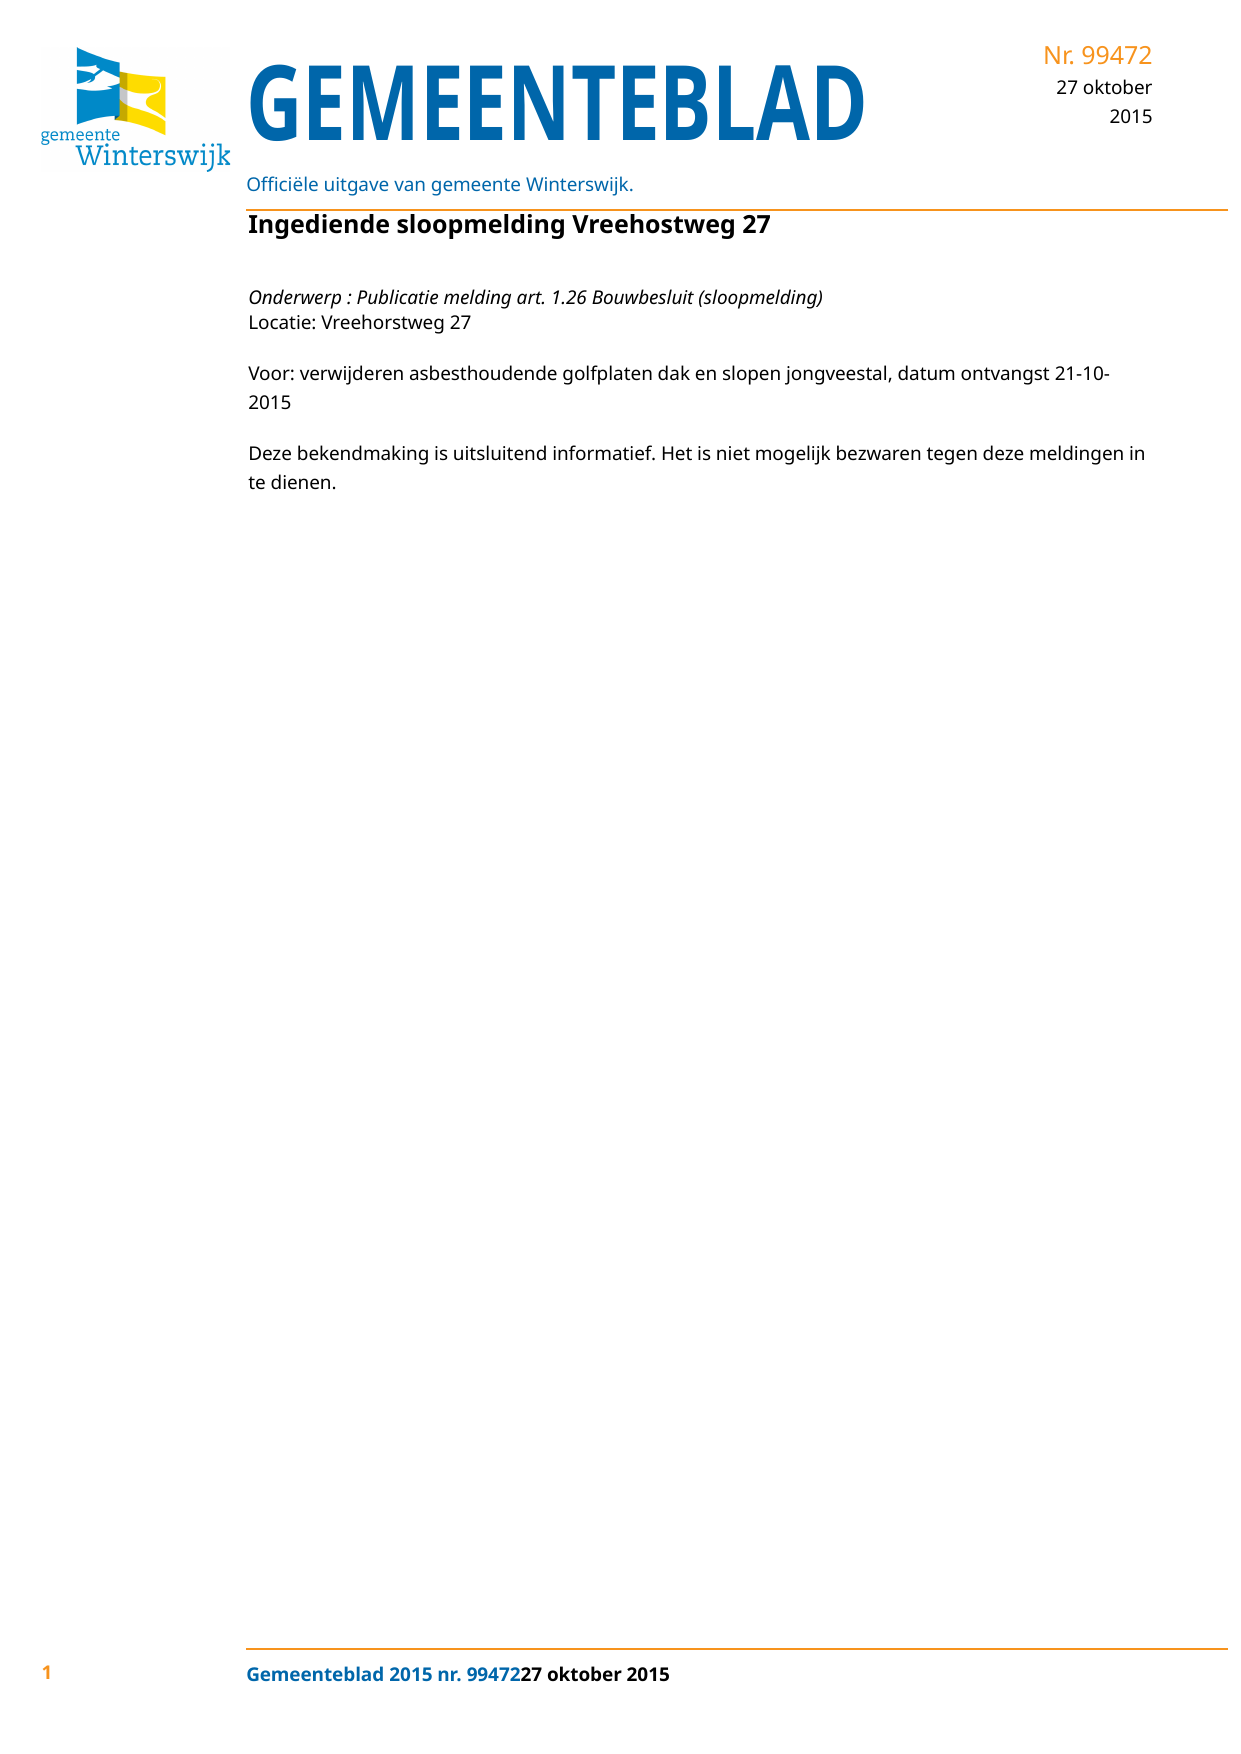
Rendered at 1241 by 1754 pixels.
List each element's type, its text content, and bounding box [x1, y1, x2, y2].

text Deze bekendmaking is uitsluitend informatief. Het is niet mogelijk bezwaren tegen deze meldingen in te dienen. [248, 440, 1152, 495]
text Locatie: Vreehorstweg 27 [248, 309, 1152, 335]
picture [225, 153, 231, 162]
text Onderwerp : Publicatie melding art. 1.26 Bouwbesluit (sloopmelding) [248, 284, 1152, 309]
text Ingediende sloopmelding Vreehostweg 27 [248, 211, 1152, 241]
picture [41, 47, 231, 172]
text Voor: verwijderen asbesthoudende golfplaten dak en slopen jongveestal, datum ontvangst 21-10-2015 [248, 360, 1152, 415]
